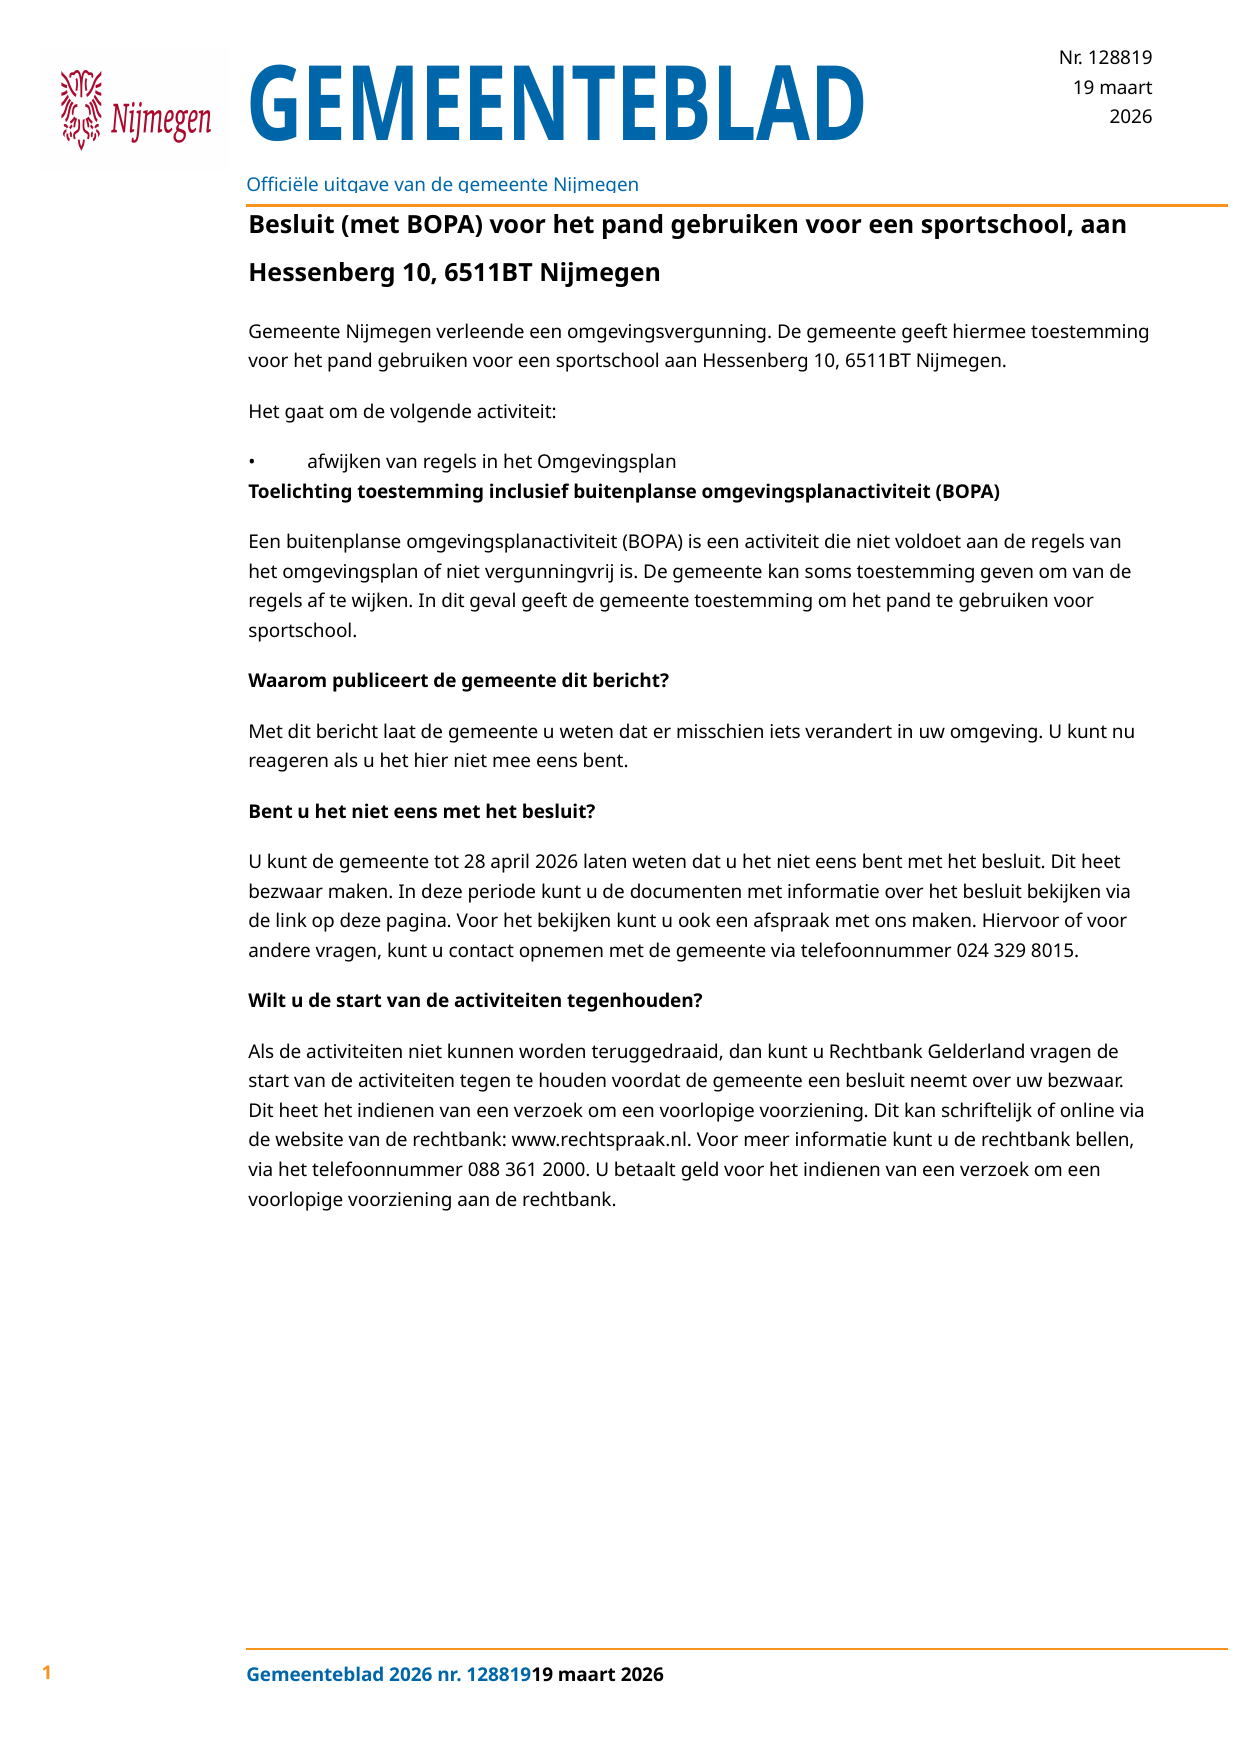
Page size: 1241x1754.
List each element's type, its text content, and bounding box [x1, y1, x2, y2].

text Het gaat om de volgende activiteit: [248, 398, 1152, 424]
text Als de activiteiten niet kunnen worden teruggedraaid, dan kunt u Rechtbank Gelderland vragen de start van de activiteiten tegen te houden voordat de gemeente een besluit neemt over uw bezwaar. Dit heet het indienen van een verzoek om een voorlopige voorziening. Dit kan schriftelijk of online via de website van de rechtbank: www.rechtspraak.nl. Voor meer informatie kunt u de rechtbank bellen, via het telefoonnummer 088 361 2000. U betaalt geld voor het indienen van een verzoek om een voorlopige voorziening aan de rechtbank. [248, 1038, 1152, 1212]
text Gemeente Nijmegen verleende een omgevingsvergunning. De gemeente geeft hiermee toestemming voor het pand gebruiken voor een sportschool aan Hessenberg 10, 6511BT Nijmegen. [248, 318, 1152, 373]
list afwijken van regels in het Omgevingsplan [248, 448, 1152, 474]
text Toelichting toestemming inclusief buitenplanse omgevingsplanactiviteit (BOPA) [248, 478, 1152, 504]
text Wilt u de start van de activiteiten tegenhouden? [248, 987, 1152, 1013]
text Waarom publiceert de gemeente dit bericht? [248, 667, 1152, 693]
text Besluit (met BOPA) voor het pand gebruiken voor een sportschool, aan Hessenberg 10, 6511BT Nijmegen [248, 207, 1152, 288]
text U kunt de gemeente tot 28 april 2026 laten weten dat u het niet eens bent met het besluit. Dit heet bezwaar maken. In deze periode kunt u de documenten met informatie over het besluit bekijken via de link op deze pagina. Voor het bekijken kunt u ook een afspraak met ons maken. Hiervoor of voor andere vragen, kunt u contact opnemen met de gemeente via telefoonnummer 024 329 8015. [248, 848, 1152, 963]
text Bent u het niet eens met het besluit? [248, 798, 1152, 824]
picture [41, 47, 231, 172]
text Een buitenplanse omgevingsplanactiviteit (BOPA) is een activiteit die niet voldoet aan de regels van het omgevingsplan of niet vergunningvrij is. De gemeente kan soms toestemming geven om van de regels af te wijken. In dit geval geeft de gemeente toestemming om het pand te gebruiken voor sportschool. [248, 528, 1152, 643]
text Met dit bericht laat de gemeente u weten dat er misschien iets verandert in uw omgeving. U kunt nu reageren als u het hier niet mee eens bent. [248, 718, 1152, 773]
